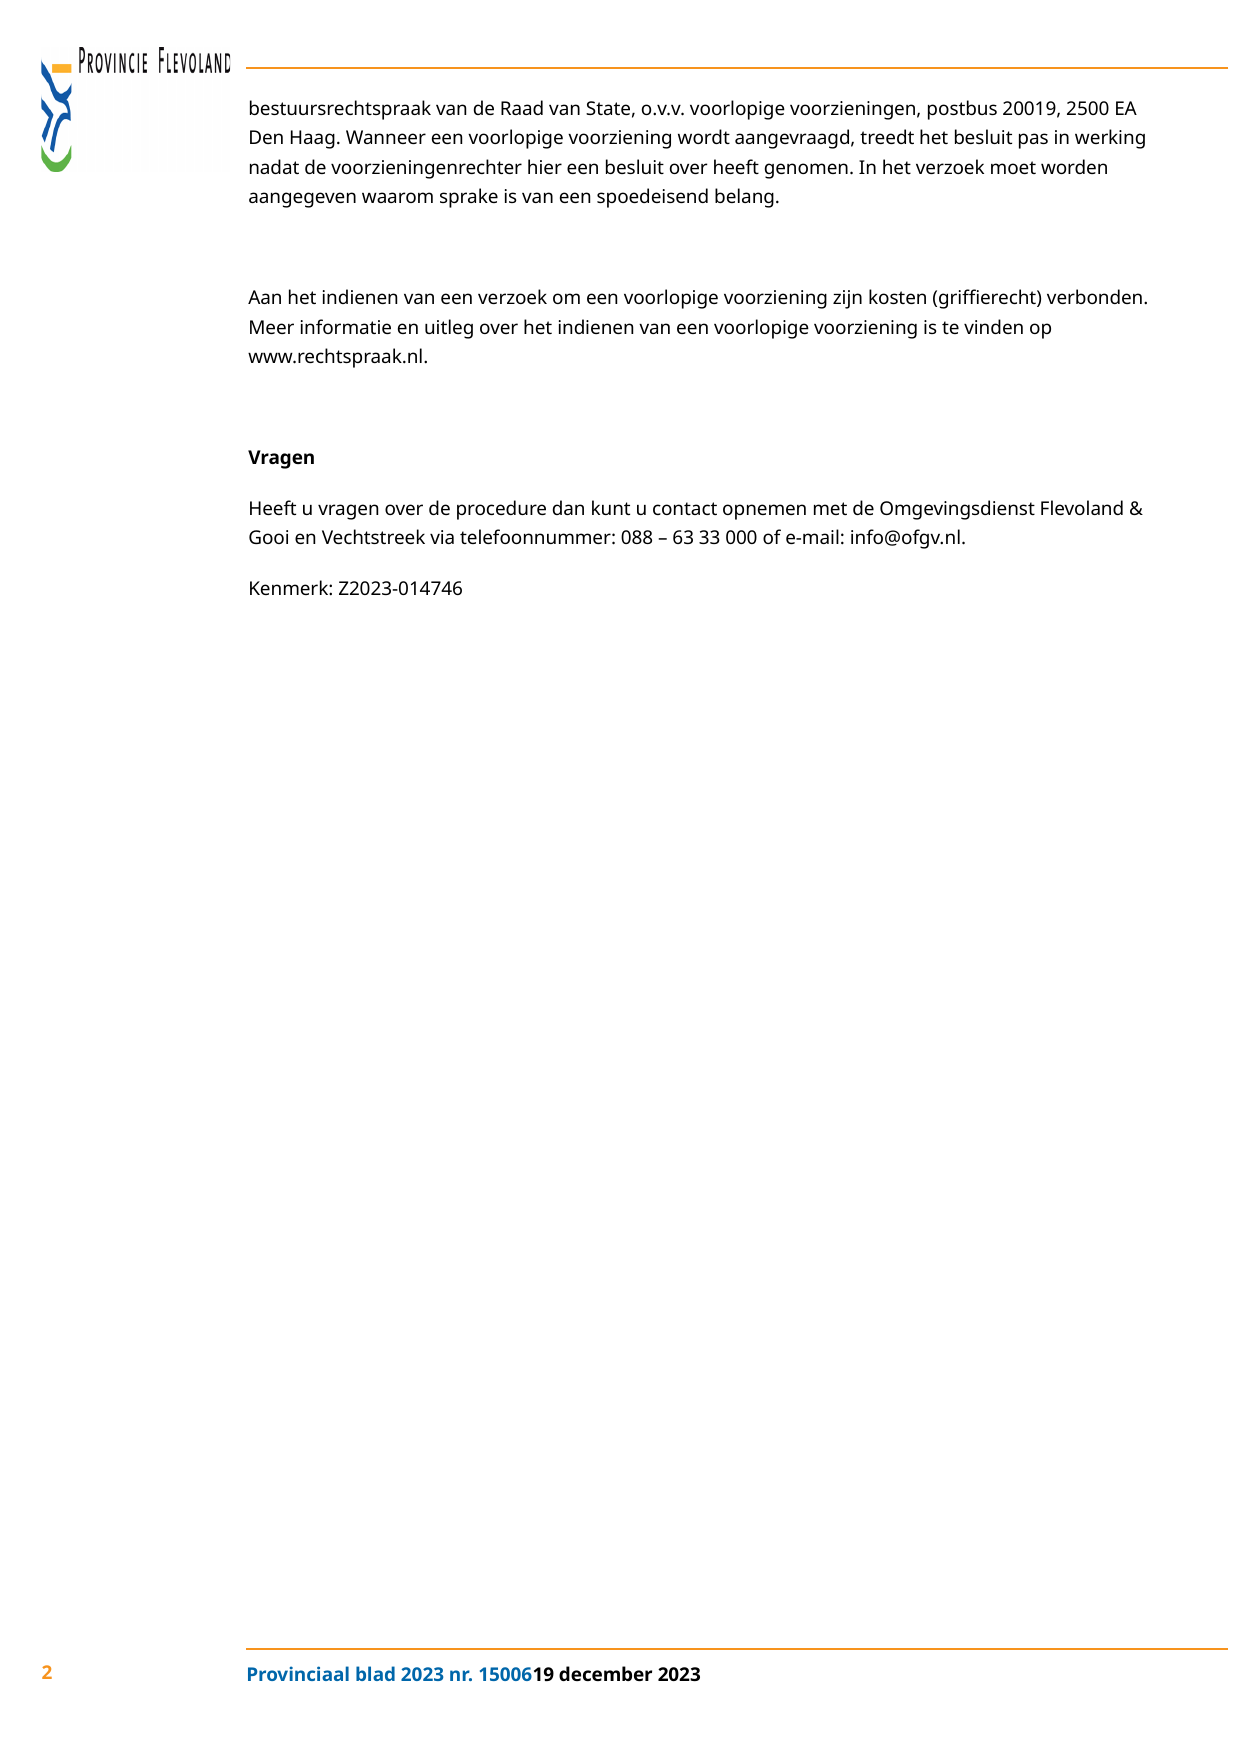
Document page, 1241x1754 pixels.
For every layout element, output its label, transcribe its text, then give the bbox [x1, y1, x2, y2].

picture [41, 47, 231, 172]
text Vragen [248, 444, 1152, 470]
text Heeft u vragen over de procedure dan kunt u contact opnemen met de Omgevingsdienst Flevoland & Gooi en Vechtstreek via telefoonnummer: 088 – 63 33 000 of e-mail: info@ofgv.nl. [248, 495, 1152, 550]
text Aan het indienen van een verzoek om een voorlopige voorziening zijn kosten (griffierecht) verbonden. Meer informatie en uitleg over het indienen van een voorlopige voorziening is te vinden op www.rechtspraak.nl. [248, 284, 1152, 369]
text Kenmerk: Z2023-014746 [248, 575, 1152, 601]
text bestuursrechtspraak van de Raad van State, o.v.v. voorlopige voorzieningen, postbus 20019, 2500 EA Den Haag. Wanneer een voorlopige voorziening wordt aangevraagd, treedt het besluit pas in werking nadat de voorzieningenrechter hier een besluit over heeft genomen. In het verzoek moet worden aangegeven waarom sprake is van een spoedeisend belang. [248, 95, 1152, 209]
